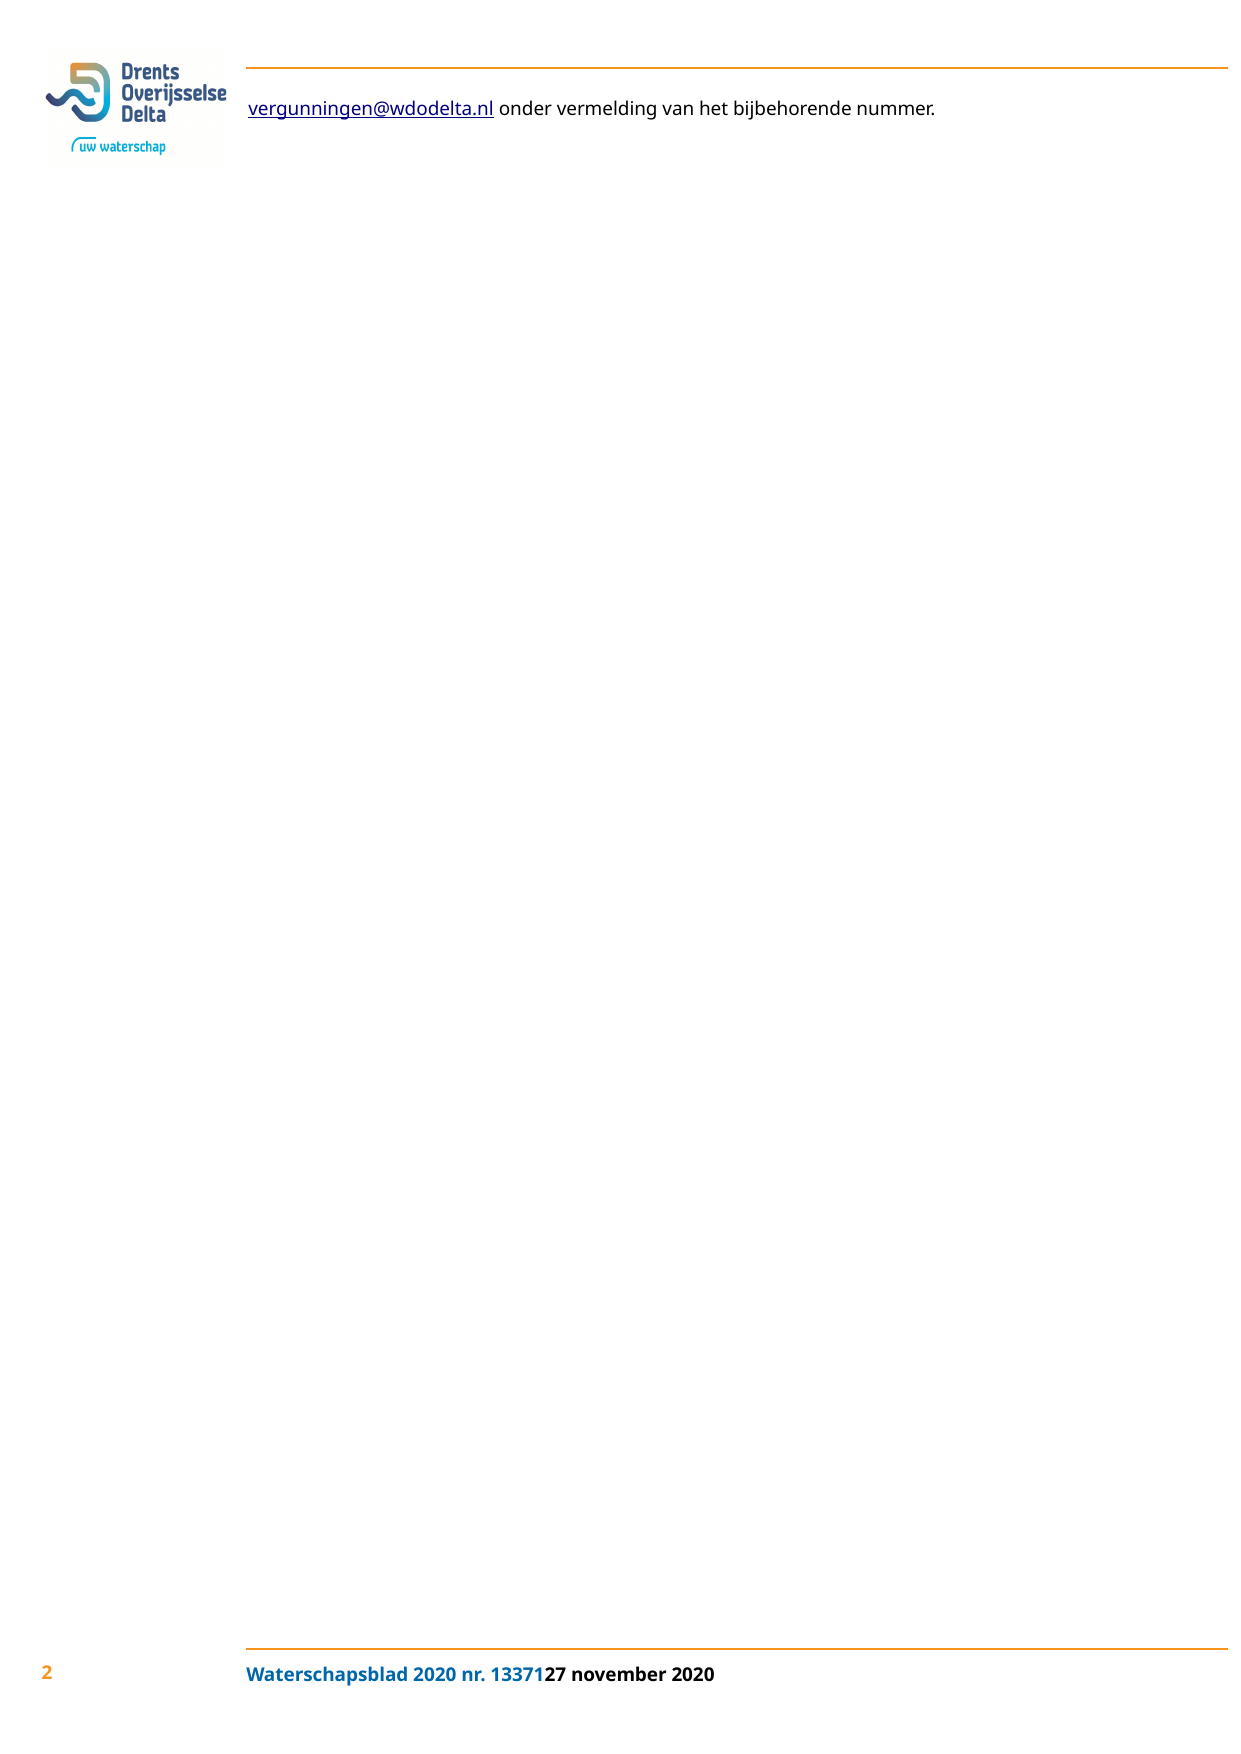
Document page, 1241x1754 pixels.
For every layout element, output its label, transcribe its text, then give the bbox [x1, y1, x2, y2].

text vergunningen@wdodelta.nl onder vermelding van het bijbehorende nummer. [248, 95, 1152, 121]
picture [41, 47, 231, 172]
